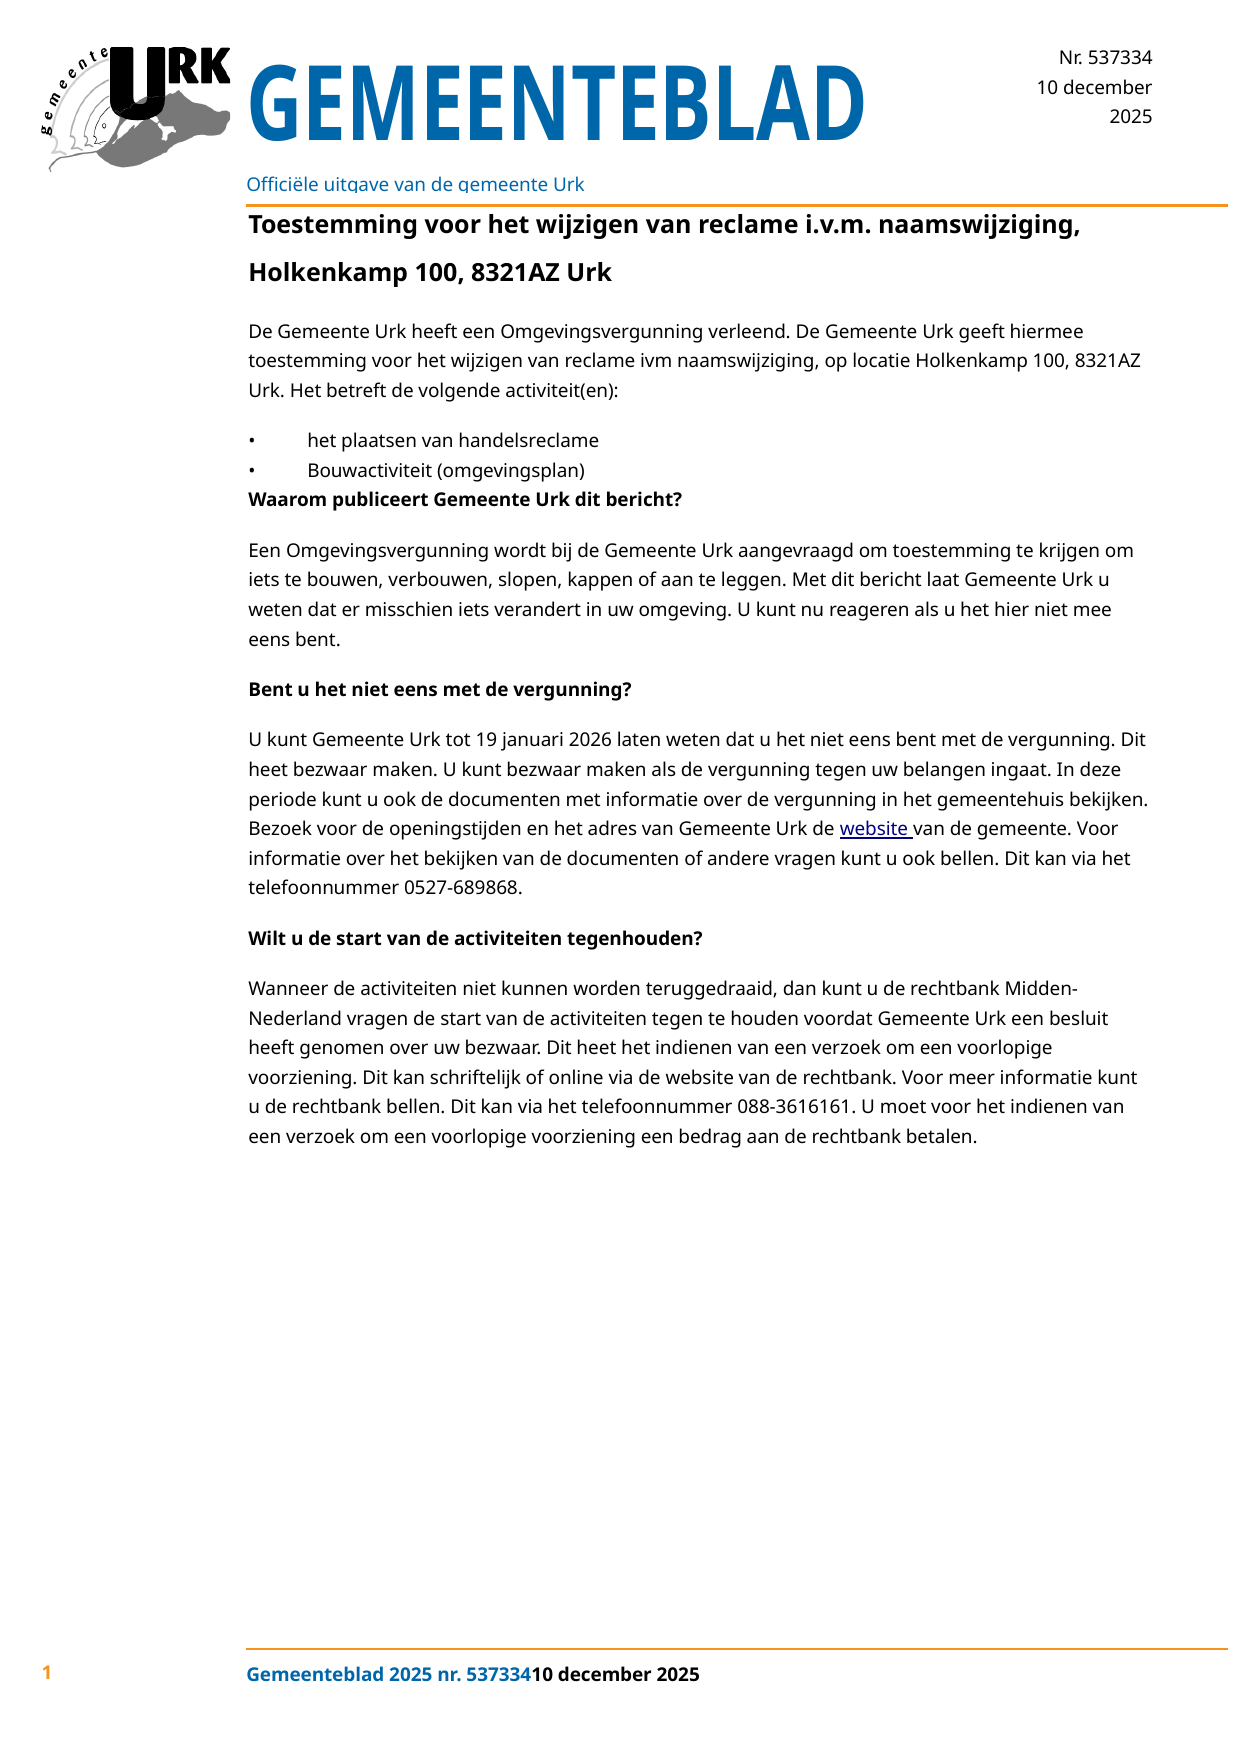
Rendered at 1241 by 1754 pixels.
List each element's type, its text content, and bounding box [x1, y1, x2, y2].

text U kunt Gemeente Urk tot 19 januari 2026 laten weten dat u het niet eens bent met de vergunning. Dit heet bezwaar maken. U kunt bezwaar maken als de vergunning tegen uw belangen ingaat. In deze periode kunt u ook de documenten met informatie over de vergunning in het gemeentehuis bekijken. Bezoek voor de openingstijden en het adres van Gemeente Urk de website van de gemeente. Voor informatie over het bekijken van de documenten of andere vragen kunt u ook bellen. Dit kan via het telefoonnummer 0527-689868. [248, 727, 1152, 900]
text Bent u het niet eens met de vergunning? [248, 676, 1152, 702]
list Bouwactiviteit (omgevingsplan) [248, 457, 1152, 483]
text Waarom publiceert Gemeente Urk dit bericht? [248, 487, 1152, 512]
text Wanneer de activiteiten niet kunnen worden teruggedraaid, dan kunt u de rechtbank Midden-Nederland vragen de start van de activiteiten tegen te houden voordat Gemeente Urk een besluit heeft genomen over uw bezwaar. Dit heet het indienen van een verzoek om een voorlopige voorziening. Dit kan schriftelijk of online via de website van de rechtbank. Voor meer informatie kunt u de rechtbank bellen. Dit kan via het telefoonnummer 088-3616161. U moet voor het indienen van een verzoek om een voorlopige voorziening een bedrag aan de rechtbank betalen. [248, 975, 1152, 1149]
picture [41, 47, 231, 172]
text Wilt u de start van de activiteiten tegenhouden? [248, 925, 1152, 951]
text De Gemeente Urk heeft een Omgevingsvergunning verleend. De Gemeente Urk geeft hiermee toestemming voor het wijzigen van reclame ivm naamswijziging, op locatie Holkenkamp 100, 8321AZ Urk. Het betreft de volgende activiteit(en): [248, 318, 1152, 403]
list het plaatsen van handelsreclame [248, 427, 1152, 453]
text Toestemming voor het wijzigen van reclame i.v.m. naamswijziging, Holkenkamp 100, 8321AZ Urk [248, 207, 1152, 288]
text Een Omgevingsvergunning wordt bij de Gemeente Urk aangevraagd om toestemming te krijgen om iets te bouwen, verbouwen, slopen, kappen of aan te leggen. Met dit bericht laat Gemeente Urk u weten dat er misschien iets verandert in uw omgeving. U kunt nu reageren als u het hier niet mee eens bent. [248, 537, 1152, 652]
